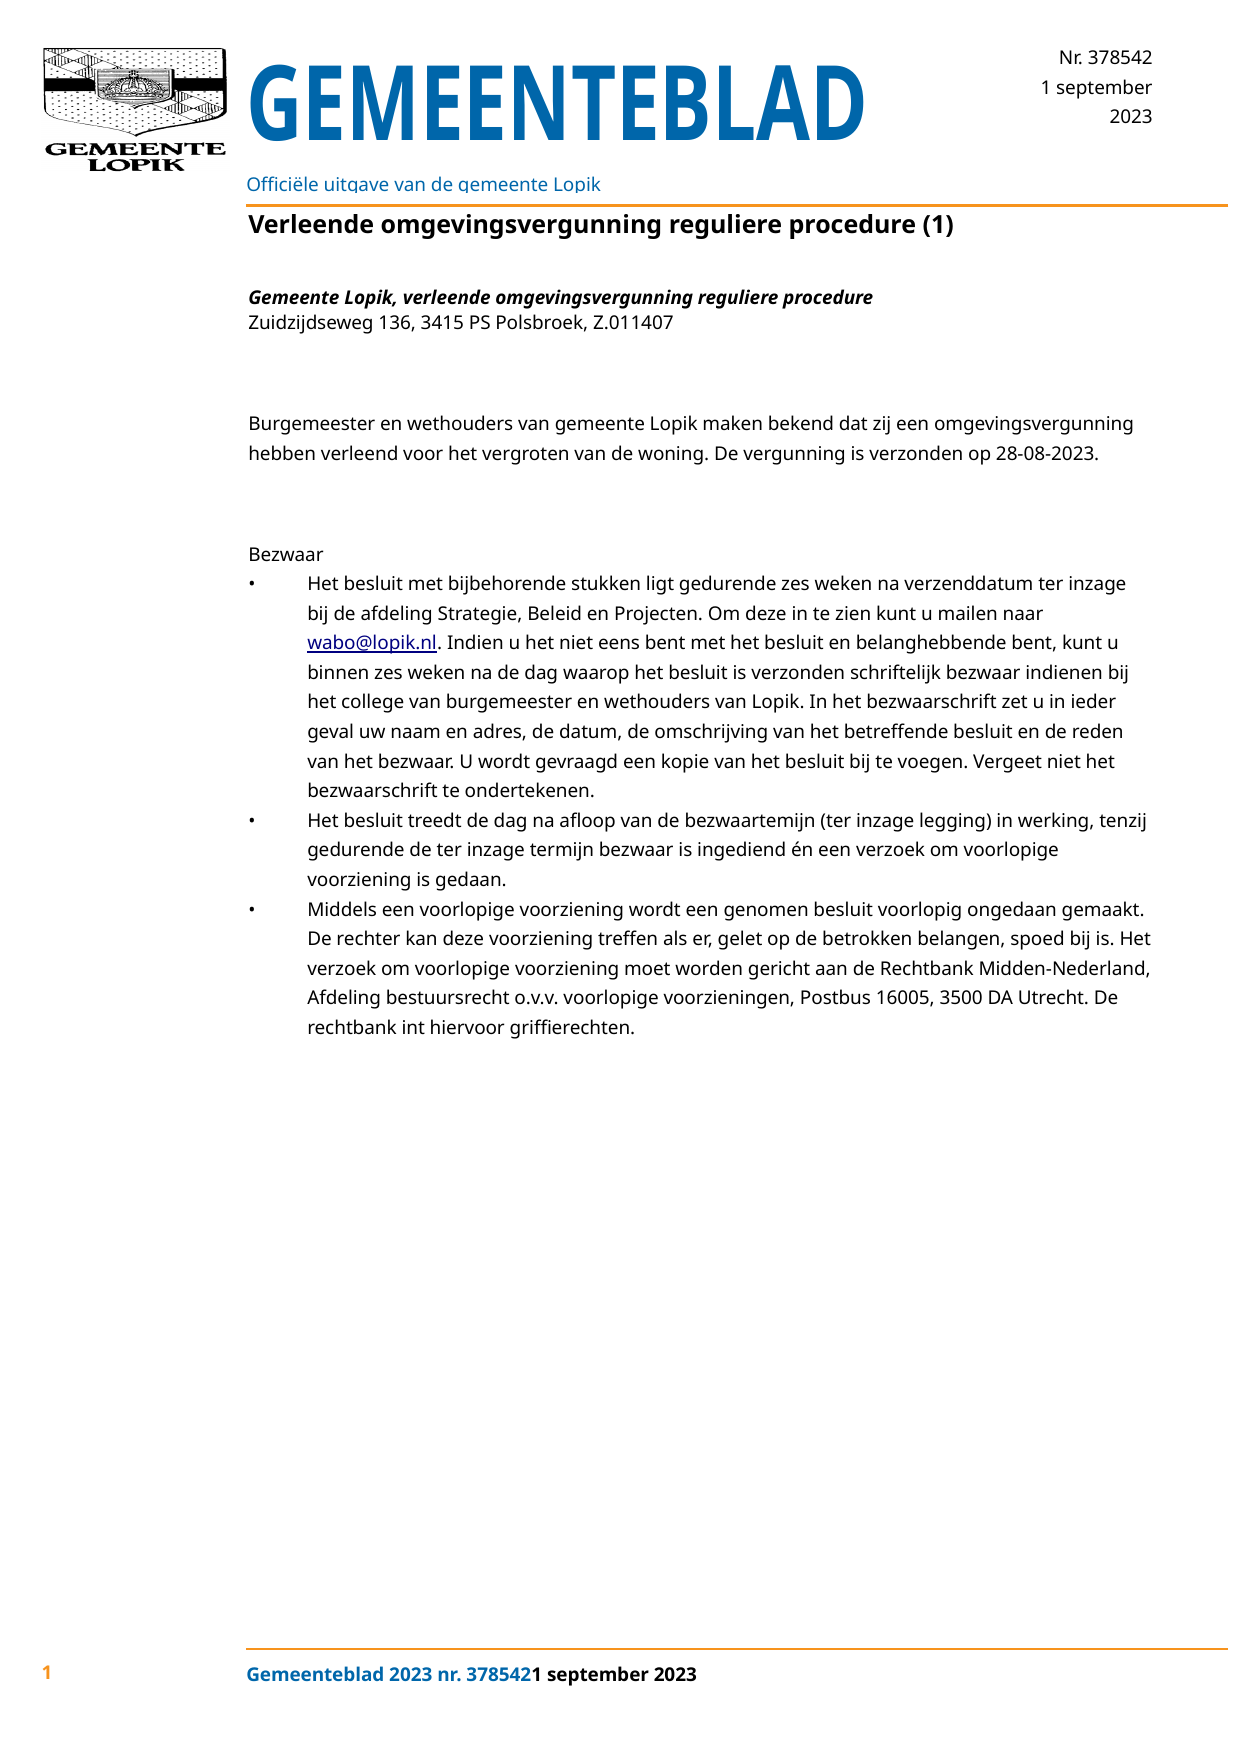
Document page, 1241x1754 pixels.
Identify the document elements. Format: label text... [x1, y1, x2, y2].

text Burgemeester en wethouders van gemeente Lopik maken bekend dat zij een omgevingsvergunning hebben verleend voor het vergroten van de woning. De vergunning is verzonden op 28-08-2023. [248, 410, 1152, 466]
picture [41, 47, 231, 172]
text Bezwaar [248, 541, 1152, 567]
text Zuidzijdseweg 136, 3415 PS Polsbroek, Z.011407 [248, 309, 1152, 335]
list Het besluit treedt de dag na afloop van de bezwaartemijn (ter inzage legging) in werking, tenzij gedurende de ter inzage termijn bezwaar is ingediend én een verzoek om voorlopige voorziening is gedaan. [248, 807, 1152, 892]
text Gemeente Lopik, verleende omgevingsvergunning reguliere procedure [248, 284, 1152, 309]
list Middels een voorlopige voorziening wordt een genomen besluit voorlopig ongedaan gemaakt. De rechter kan deze voorziening treffen als er, gelet op de betrokken belangen, spoed bij is. Het verzoek om voorlopige voorziening moet worden gericht aan de Rechtbank Midden-Nederland, Afdeling bestuursrecht o.v.v. voorlopige voorzieningen, Postbus 16005, 3500 DA Utrecht. De rechtbank int hiervoor griffierechten. [248, 896, 1152, 1040]
text Verleende omgevingsvergunning reguliere procedure (1) [248, 207, 1152, 241]
list Het besluit met bijbehorende stukken ligt gedurende zes weken na verzenddatum ter inzage bij de afdeling Strategie, Beleid en Projecten. Om deze in te zien kunt u mailen naar wabo@lopik.nl. Indien u het niet eens bent met het besluit en belanghebbende bent, kunt u binnen zes weken na de dag waarop het besluit is verzonden schriftelijk bezwaar indienen bij het college van burgemeester en wethouders van Lopik. In het bezwaarschrift zet u in ieder geval uw naam en adres, de datum, de omschrijving van het betreffende besluit en de reden van het bezwaar. U wordt gevraagd een kopie van het besluit bij te voegen. Vergeet niet het bezwaarschrift te ondertekenen. [248, 570, 1152, 803]
